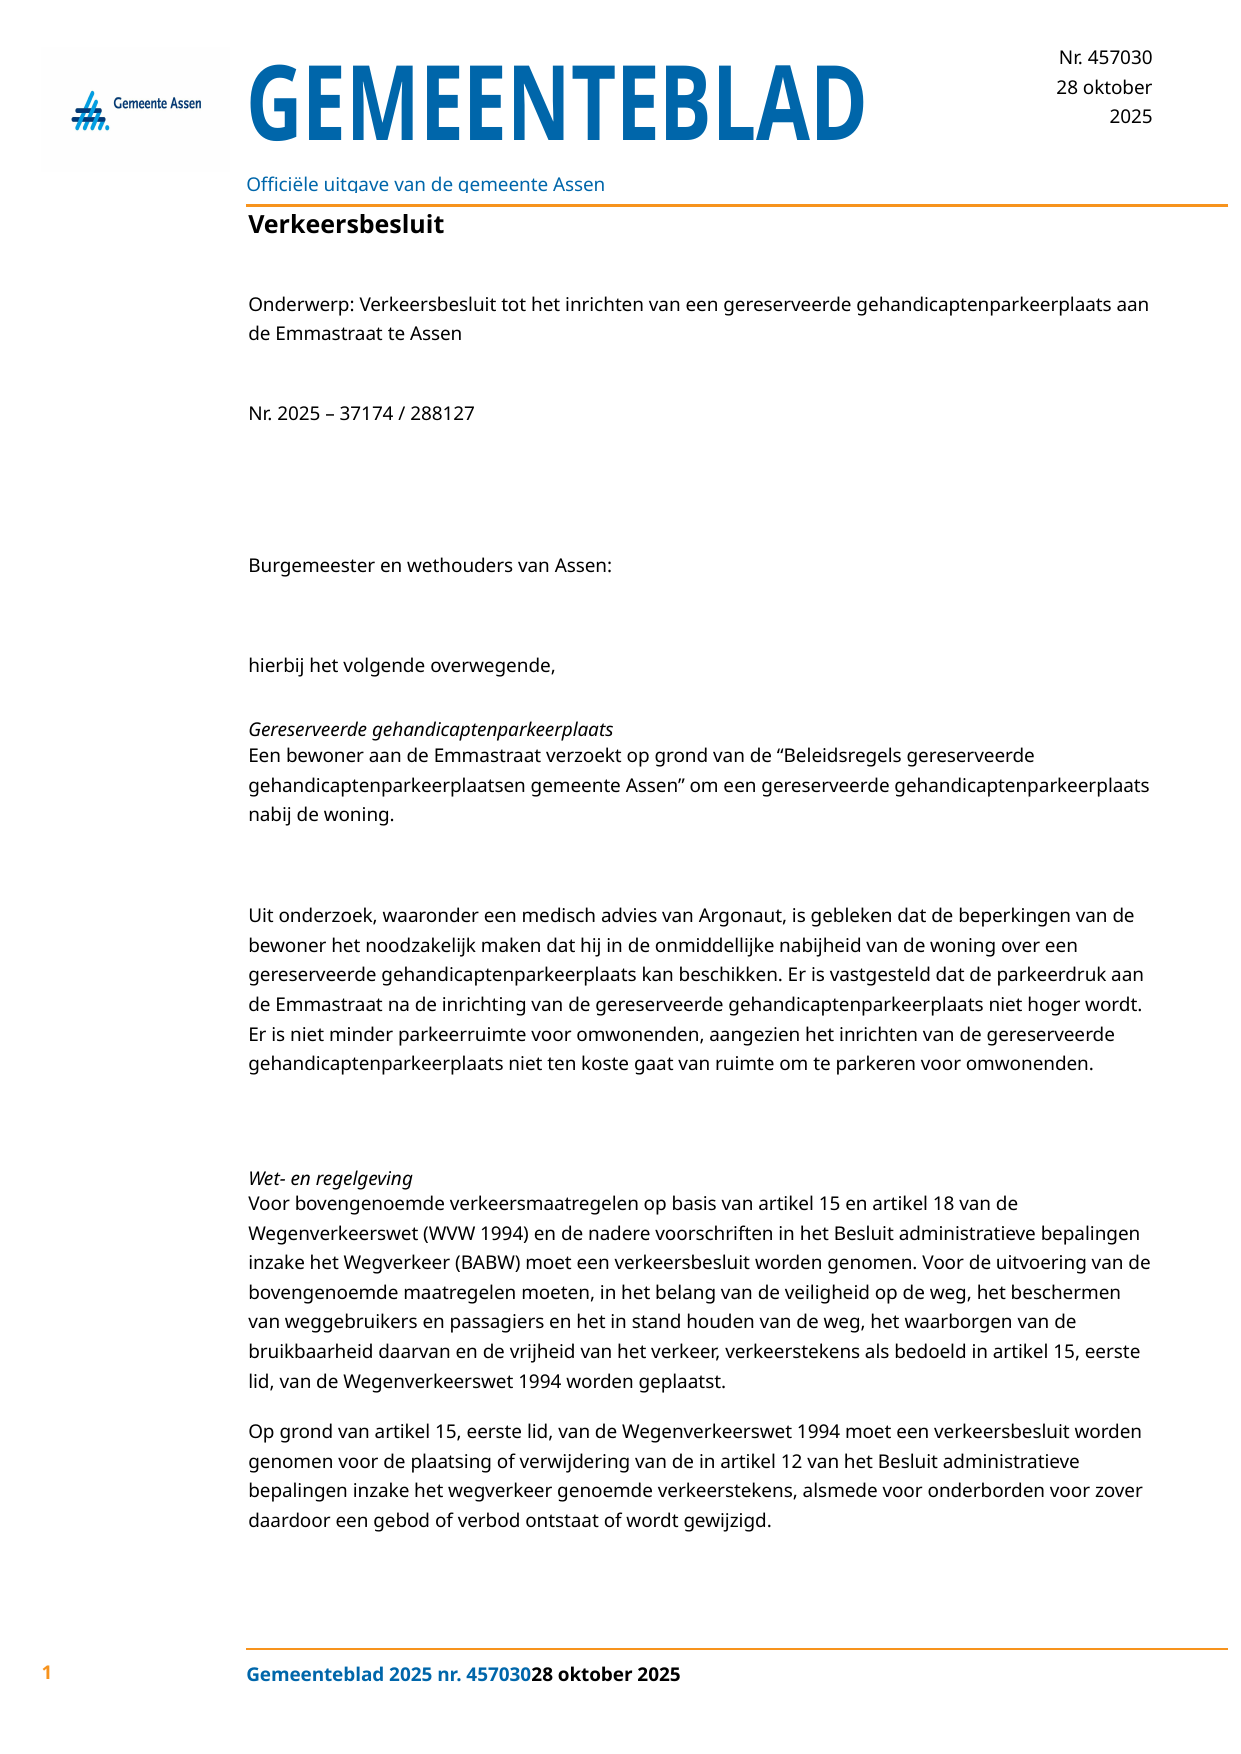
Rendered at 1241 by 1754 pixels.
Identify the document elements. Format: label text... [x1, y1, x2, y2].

text Wet- en regelgeving [248, 1165, 1152, 1190]
text Burgemeester en wethouders van Assen: [248, 552, 1152, 578]
text Nr. 2025 – 37174 / 288127 [248, 401, 1152, 426]
text Op grond van artikel 15, eerste lid, van de Wegenverkeerswet 1994 moet een verkeersbesluit worden genomen voor de plaatsing of verwijdering van de in artikel 12 van het Besluit administratieve bepalingen inzake het wegverkeer genoemde verkeerstekens, alsmede voor onderborden voor zover daardoor een gebod of verbod ontstaat of wordt gewijzigd. [248, 1418, 1152, 1533]
text hierbij het volgende overwegende, [248, 653, 1152, 678]
picture [41, 47, 231, 172]
text Een bewoner aan de Emmastraat verzoekt op grond van de “Beleidsregels gereserveerde gehandicaptenparkeerplaatsen gemeente Assen” om een gereserveerde gehandicaptenparkeerplaats nabij de woning. [248, 742, 1152, 827]
text Voor bovengenoemde verkeersmaatregelen op basis van artikel 15 en artikel 18 van de Wegenverkeerswet (WVW 1994) en de nadere voorschriften in het Besluit administratieve bepalingen inzake het Wegverkeer (BABW) moet een verkeersbesluit worden genomen. Voor de uitvoering van de bovengenoemde maatregelen moeten, in het belang van de veiligheid op de weg, het beschermen van weggebruikers en passagiers en het in stand houden van de weg, het waarborgen van de bruikbaarheid daarvan en de vrijheid van het verkeer, verkeerstekens als bedoeld in artikel 15, eerste lid, van de Wegenverkeerswet 1994 worden geplaatst. [248, 1190, 1152, 1394]
text Gereserveerde gehandicaptenparkeerplaats [248, 717, 1152, 742]
text Uit onderzoek, waaronder een medisch advies van Argonaut, is gebleken dat de beperkingen van de bewoner het noodzakelijk maken dat hij in de onmiddellijke nabijheid van de woning over een gereserveerde gehandicaptenparkeerplaats kan beschikken. Er is vastgesteld dat de parkeerdruk aan de Emmastraat na de inrichting van de gereserveerde gehandicaptenparkeerplaats niet hoger wordt. Er is niet minder parkeerruimte voor omwonenden, aangezien het inrichten van de gereserveerde gehandicaptenparkeerplaats niet ten koste gaat van ruimte om te parkeren voor omwonenden. [248, 902, 1152, 1076]
text Verkeersbesluit [248, 207, 1152, 241]
text Onderwerp: Verkeersbesluit tot het inrichten van een gereserveerde gehandicaptenparkeerplaats aan de Emmastraat te Assen [248, 291, 1152, 346]
